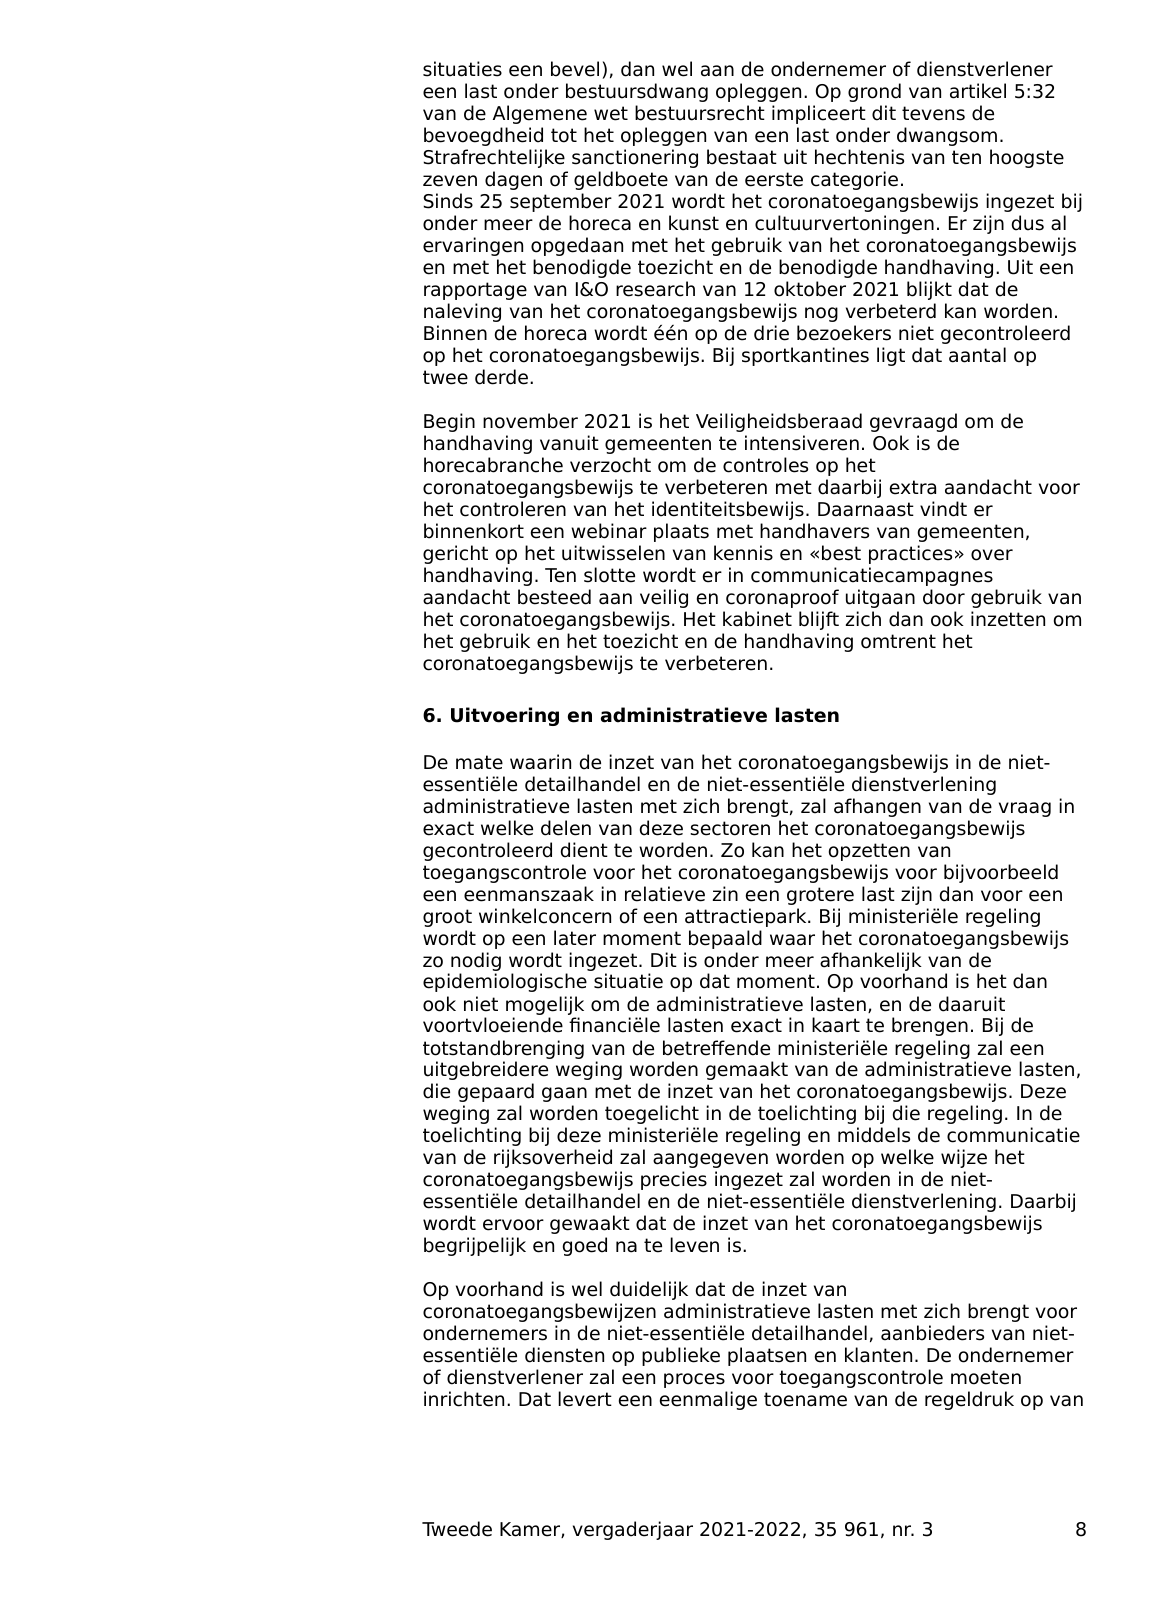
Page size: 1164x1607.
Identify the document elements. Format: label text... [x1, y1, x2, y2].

text situaties een bevel), dan wel aan de ondernemer of dienstverlener een last onder bestuursdwang opleggen. Op grond van artikel 5:32 van de Algemene wet bestuursrecht impliceert dit tevens de bevoegdheid tot het opleggen van een last onder dwangsom. Strafrechtelijke sanctionering bestaat uit hechtenis van ten hoogste zeven dagen of geldboete van de eerste categorie. [422, 59, 1087, 191]
subtitle 6. Uitvoering en administratieve lasten [422, 705, 1087, 727]
text Begin november 2021 is het Veiligheidsberaad gevraagd om de handhaving vanuit gemeenten te intensiveren. Ook is de horecabranche verzocht om de controles op het coronatoegangsbewijs te verbeteren met daarbij extra aandacht voor het controleren van het identiteitsbewijs. Daarnaast vindt er binnenkort een webinar plaats met handhavers van gemeenten, gericht op het uitwisselen van kennis en «best practices» over handhaving. Ten slotte wordt er in communicatiecampagnes aandacht besteed aan veilig en coronaproof uitgaan door gebruik van het coronatoegangsbewijs. Het kabinet blijft zich dan ook inzetten om het gebruik en het toezicht en de handhaving omtrent het coronatoegangsbewijs te verbeteren. [422, 411, 1087, 675]
text Op voorhand is wel duidelijk dat de inzet van coronatoegangsbewijzen administratieve lasten met zich brengt voor ondernemers in de niet-essentiële detailhandel, aanbieders van niet-essentiële diensten op publieke plaatsen en klanten. De ondernemer of dienstverlener zal een proces voor toegangscontrole moeten inrichten. Dat levert een eenmalige toename van de regeldruk op van [422, 1279, 1087, 1411]
text Sinds 25 september 2021 wordt het coronatoegangsbewijs ingezet bij onder meer de horeca en kunst en cultuurvertoningen. Er zijn dus al ervaringen opgedaan met het gebruik van het coronatoegangsbewijs en met het benodigde toezicht en de benodigde handhaving. Uit een rapportage van I&O research van 12 oktober 2021 blijkt dat de naleving van het coronatoegangsbewijs nog verbeterd kan worden. Binnen de horeca wordt één op de drie bezoekers niet gecontroleerd op het coronatoegangsbewijs. Bij sportkantines ligt dat aantal op twee derde. [422, 191, 1087, 389]
text De mate waarin de inzet van het coronatoegangsbewijs in de niet-essentiële detailhandel en de niet-essentiële dienstverlening administratieve lasten met zich brengt, zal afhangen van de vraag in exact welke delen van deze sectoren het coronatoegangsbewijs gecontroleerd dient te worden. Zo kan het opzetten van toegangscontrole voor het coronatoegangsbewijs voor bijvoorbeeld een eenmanszaak in relatieve zin een grotere last zijn dan voor een groot winkelconcern of een attractiepark. Bij ministeriële regeling wordt op een later moment bepaald waar het coronatoegangsbewijs zo nodig wordt ingezet. Dit is onder meer afhankelijk van de epidemiologische situatie op dat moment. Op voorhand is het dan ook niet mogelijk om de administratieve lasten, en de daaruit voortvloeiende financiële lasten exact in kaart te brengen. Bij de totstandbrenging van de betreffende ministeriële regeling zal een uitgebreidere weging worden gemaakt van de administratieve lasten, die gepaard gaan met de inzet van het coronatoegangsbewijs. Deze weging zal worden toegelicht in de toelichting bij die regeling. In de toelichting bij deze ministeriële regeling en middels de communicatie van de rijksoverheid zal aangegeven worden op welke wijze het coronatoegangsbewijs precies ingezet zal worden in de niet-essentiële detailhandel en de niet-essentiële dienstverlening. Daarbij wordt ervoor gewaakt dat de inzet van het coronatoegangsbewijs begrijpelijk en goed na te leven is. [422, 752, 1087, 1257]
